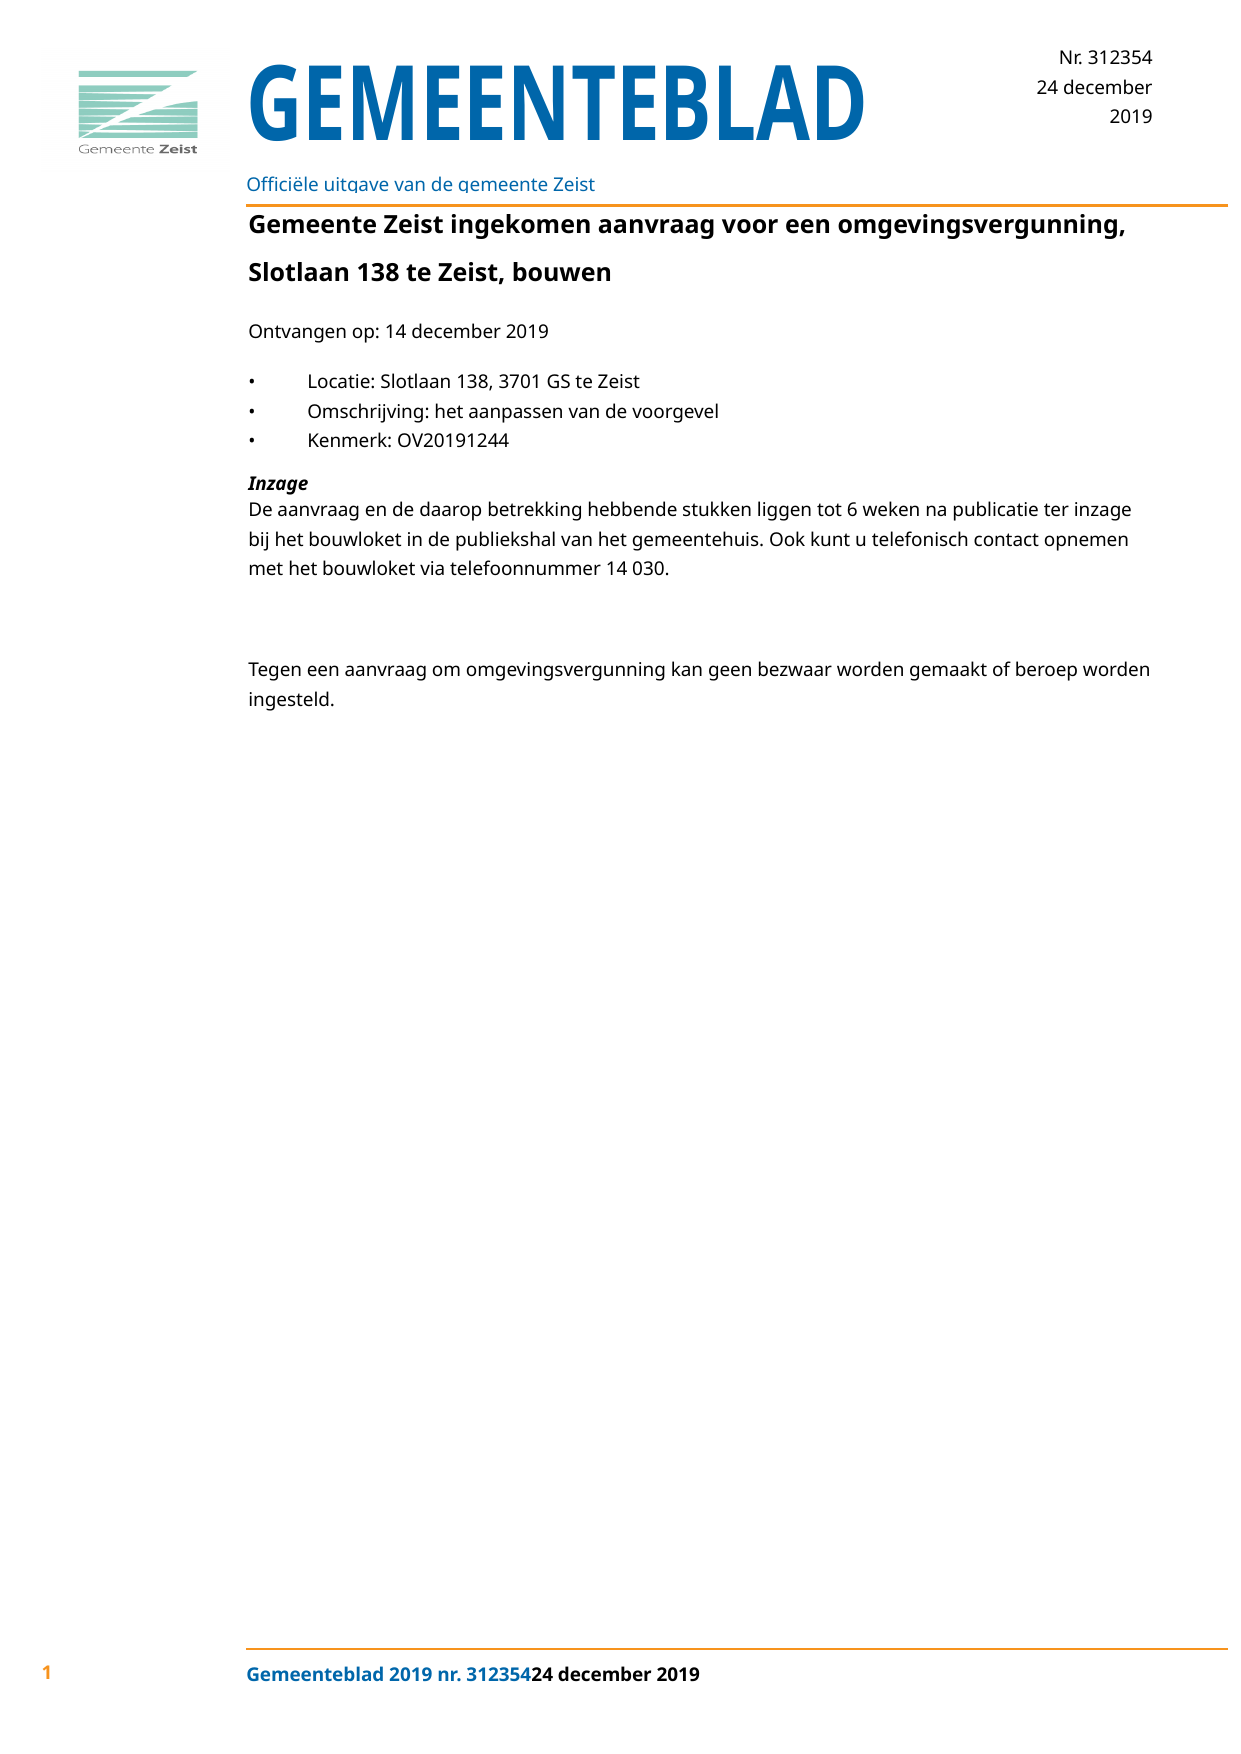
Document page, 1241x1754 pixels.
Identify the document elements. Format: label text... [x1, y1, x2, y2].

list Locatie: Slotlaan 138, 3701 GS te Zeist [248, 368, 1152, 394]
list Kenmerk: OV20191244 [248, 427, 1152, 453]
text Ontvangen op: 14 december 2019 [248, 318, 1152, 344]
text De aanvraag en de daarop betrekking hebbende stukken liggen tot 6 weken na publicatie ter inzage bij het bouwloket in de publiekshal van het gemeentehuis. Ook kunt u telefonisch contact opnemen met het bouwloket via telefoonnummer 14 030. [248, 496, 1152, 581]
text Tegen een aanvraag om omgevingsvergunning kan geen bezwaar worden gemaakt of beroep worden ingesteld. [248, 656, 1152, 712]
text Gemeente Zeist ingekomen aanvraag voor een omgevingsvergunning, Slotlaan 138 te Zeist, bouwen [248, 207, 1152, 288]
text Inzage [248, 471, 1152, 496]
list Omschrijving: het aanpassen van de voorgevel [248, 398, 1152, 424]
picture [41, 47, 231, 172]
